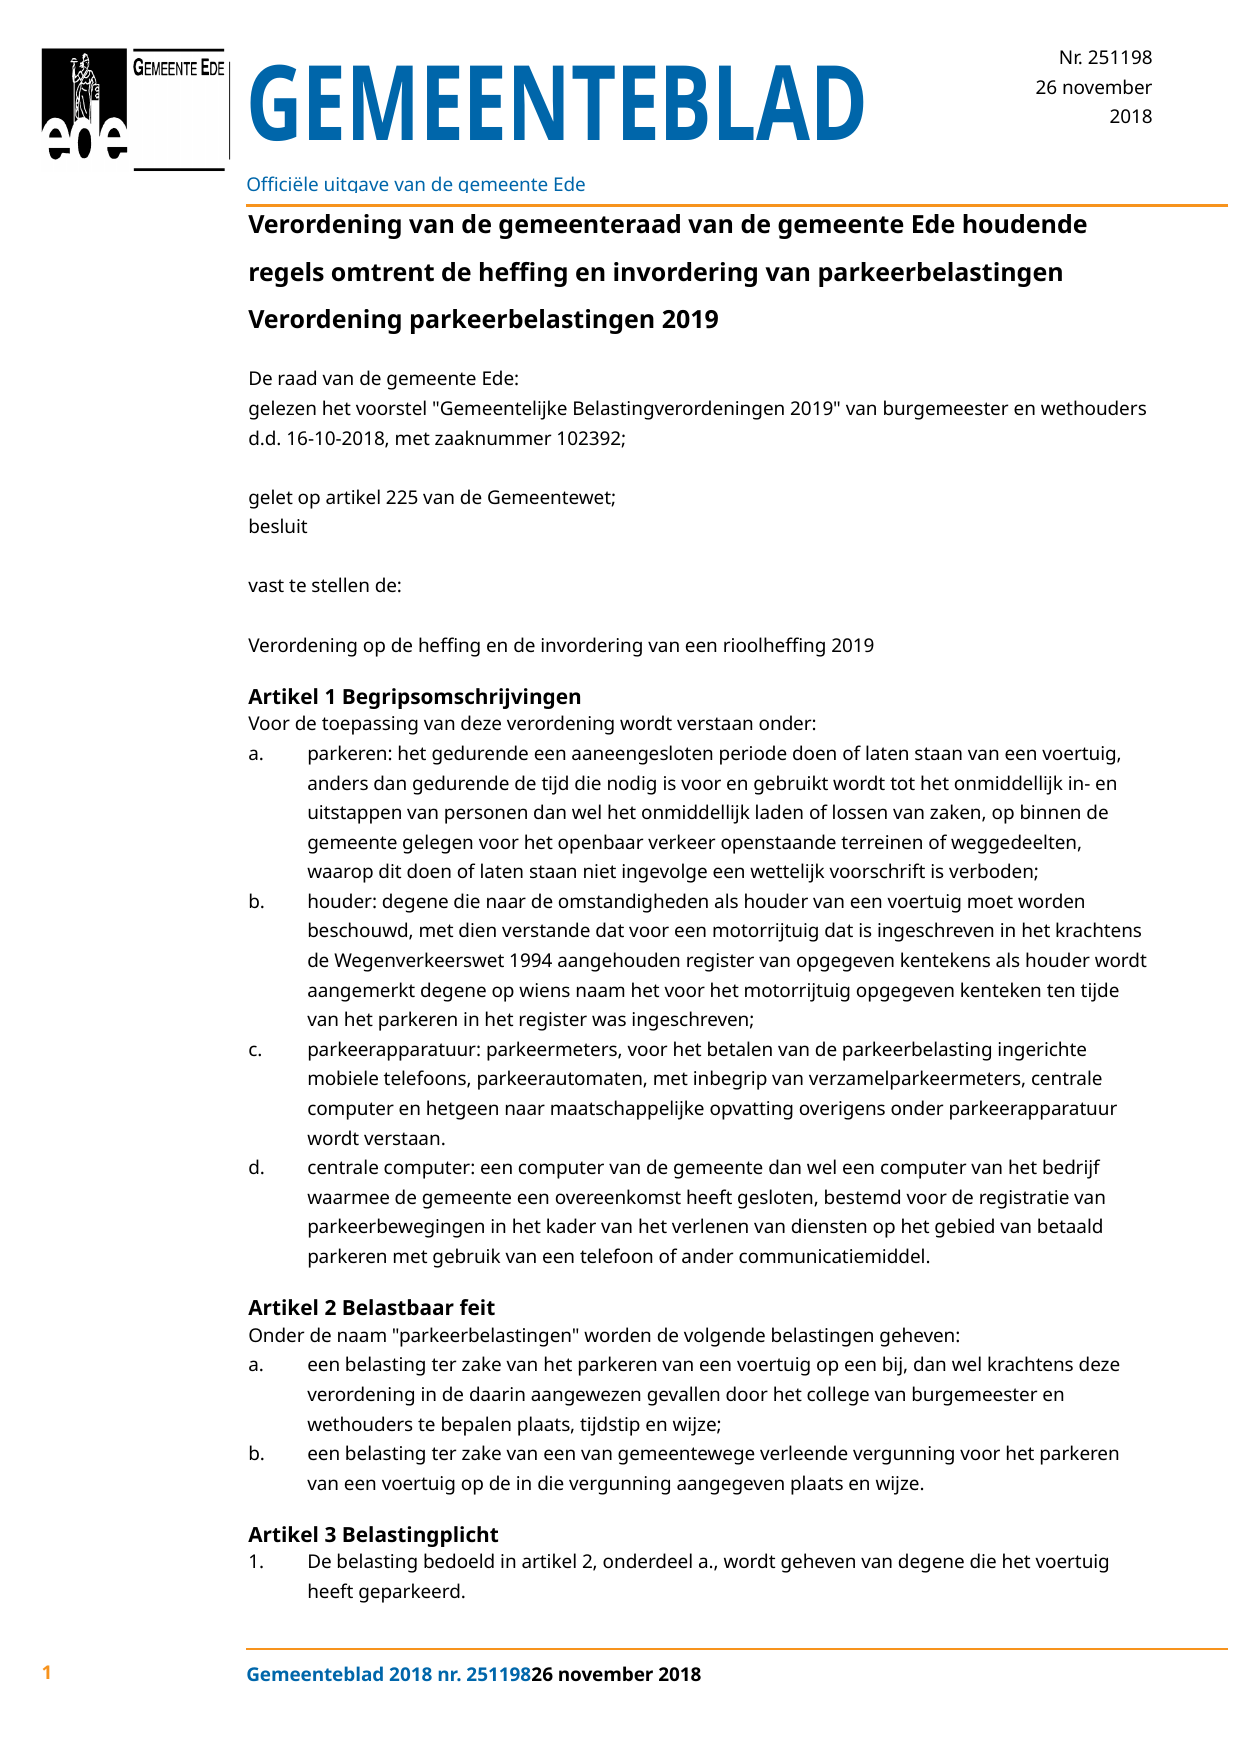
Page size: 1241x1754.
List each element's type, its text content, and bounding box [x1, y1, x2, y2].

text Onder de naam "parkeerbelastingen" worden de volgende belastingen geheven: [248, 1322, 1152, 1348]
text vast te stellen de: [248, 573, 1152, 598]
list centrale computer: een computer van de gemeente dan wel een computer van het bedrijf waarmee de gemeente een overeenkomst heeft gesloten, bestemd voor de registratie van parkeerbewegingen in het kader van het verlenen van diensten op het gebied van betaald parkeren met gebruik van een telefoon of ander communicatiemiddel. [248, 1154, 1152, 1269]
list een belasting ter zake van het parkeren van een voertuig op een bij, dan wel krachtens deze verordening in de daarin aangewezen gevallen door het college van burgemeester en wethouders te bepalen plaats, tijdstip en wijze; [248, 1352, 1152, 1436]
list een belasting ter zake van een van gemeentewege verleende vergunning voor het parkeren van een voertuig op de in die vergunning aangegeven plaats en wijze. [248, 1440, 1152, 1496]
picture [41, 47, 231, 172]
list parkeren: het gedurende een aaneengesloten periode doen of laten staan van een voertuig, anders dan gedurende de tijd die nodig is voor en gebruikt wordt tot het onmiddellijk in- en uitstappen van personen dan wel het onmiddellijk laden of lossen van zaken, op binnen de gemeente gelegen voor het openbaar verkeer openstaande terreinen of weggedeelten, waarop dit doen of laten staan niet ingevolge een wettelijk voorschrift is verboden; [248, 740, 1152, 884]
text Artikel 3 Belastingplicht [248, 1520, 1152, 1549]
list houder: degene die naar de omstandigheden als houder van een voertuig moet worden beschouwd, met dien verstande dat voor een motorrijtuig dat is ingeschreven in het krachtens de Wegenverkeerswet 1994 aangehouden register van opgegeven kentekens als houder wordt aangemerkt degene op wiens naam het voor het motorrijtuig opgegeven kenteken ten tijde van het parkeren in het register was ingeschreven; [248, 888, 1152, 1032]
text Artikel 1 Begripsomschrijvingen [248, 682, 1152, 711]
text Voor de toepassing van deze verordening wordt verstaan onder: [248, 711, 1152, 736]
text besluit [248, 513, 1152, 539]
text gelezen het voorstel "Gemeentelijke Belastingverordeningen 2019" van burgemeester en wethouders d.d. 16-10-2018, met zaaknummer 102392; [248, 395, 1152, 450]
text Verordening op de heffing en de invordering van een rioolheffing 2019 [248, 632, 1152, 657]
text Verordening van de gemeenteraad van de gemeente Ede houdende regels omtrent de heffing en invordering van parkeerbelastingen Verordening parkeerbelastingen 2019 [248, 207, 1152, 336]
list parkeerapparatuur: parkeermeters, voor het betalen van de parkeerbelasting ingerichte mobiele telefoons, parkeerautomaten, met inbegrip van verzamelparkeermeters, centrale computer en hetgeen naar maatschappelijke opvatting overigens onder parkeerapparatuur wordt verstaan. [248, 1036, 1152, 1151]
text gelet op artikel 225 van de Gemeentewet; [248, 484, 1152, 509]
text Artikel 2 Belastbaar feit [248, 1293, 1152, 1322]
list De belasting bedoeld in artikel 2, onderdeel a., wordt geheven van degene die het voertuig heeft geparkeerd. [248, 1549, 1152, 1604]
text De raad van de gemeente Ede: [248, 366, 1152, 391]
